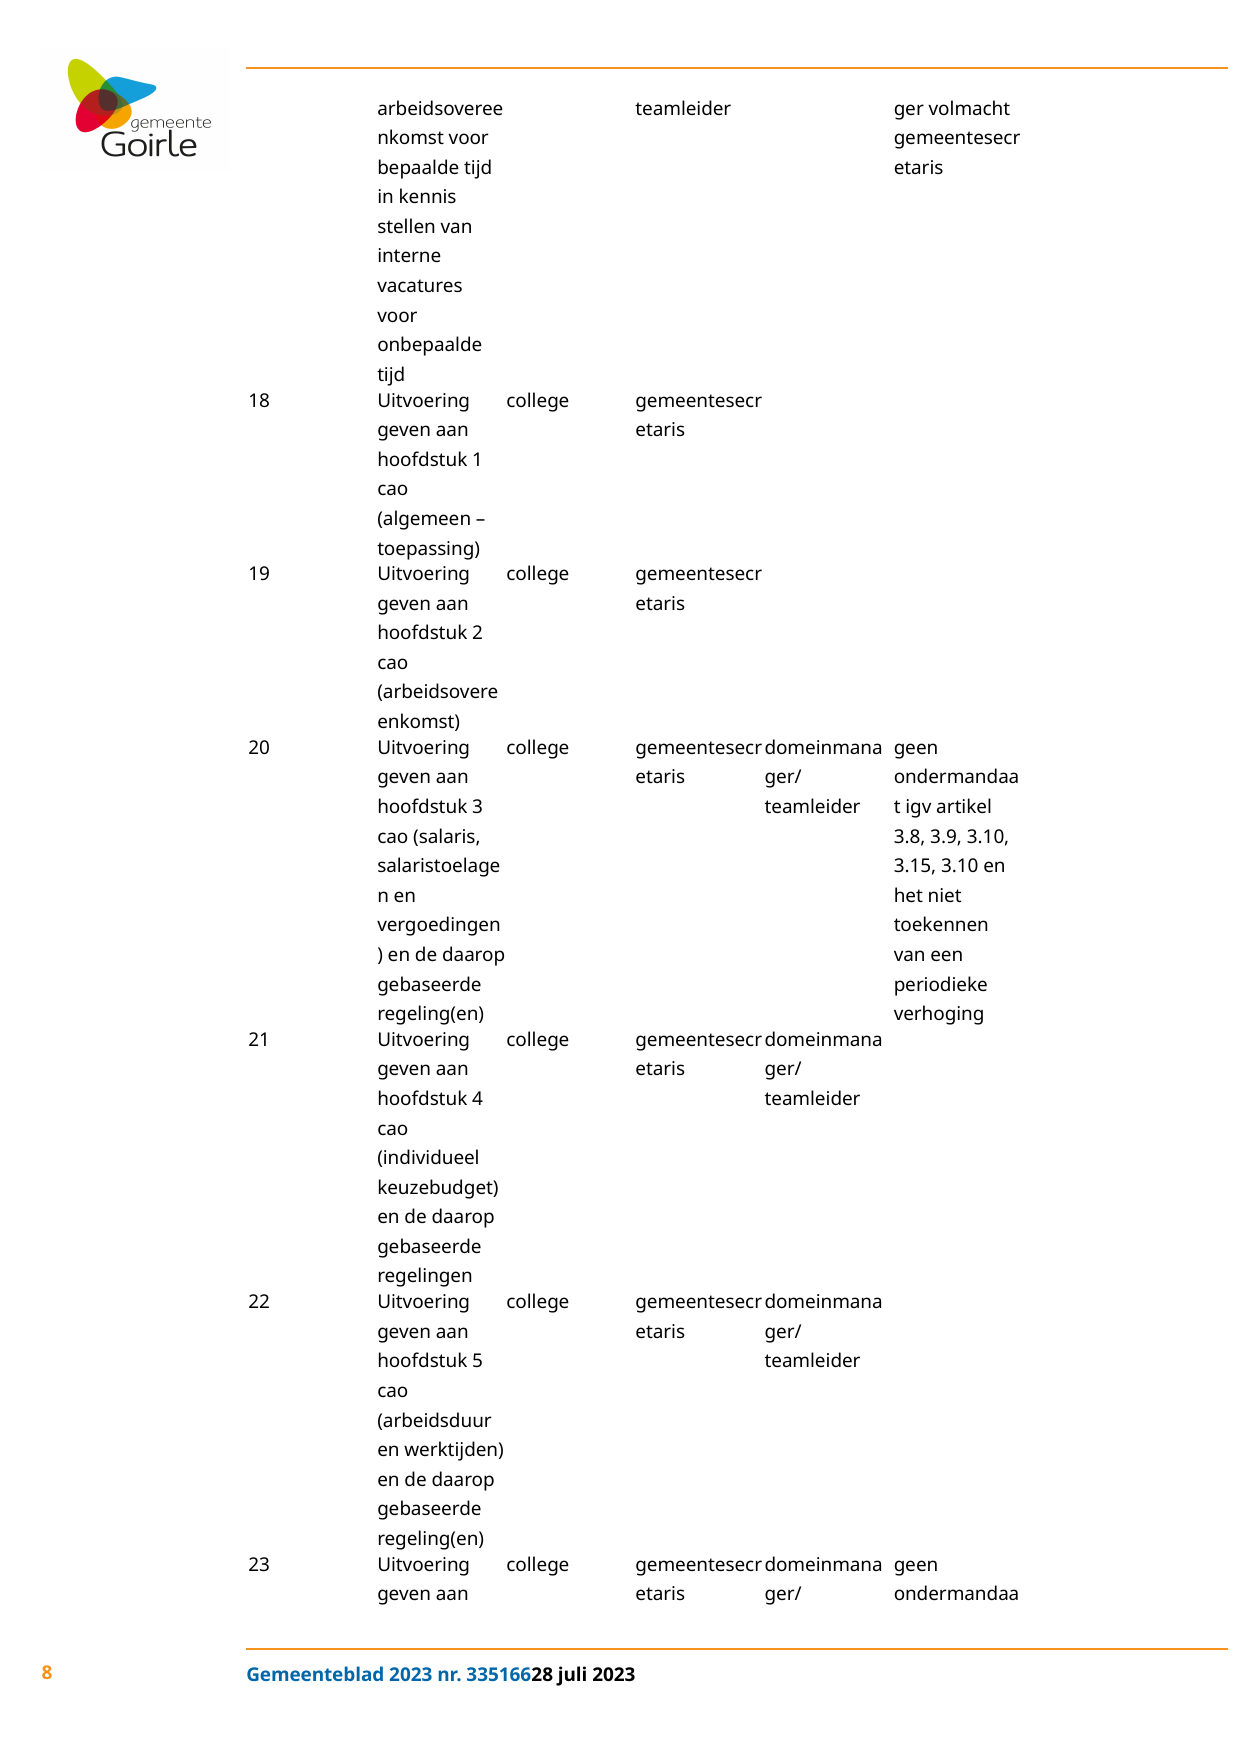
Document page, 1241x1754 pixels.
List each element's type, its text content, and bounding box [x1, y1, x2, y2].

table_cell [506, 95, 635, 387]
table_cell 19 [248, 560, 377, 734]
table_cell college [506, 387, 635, 560]
table_cell [248, 95, 377, 387]
table_cell domeinmanager/ [764, 1551, 893, 1606]
table_cell gemeentesecretaris [635, 1289, 764, 1551]
table_cell geen ondermandaa [894, 1551, 1022, 1606]
table_cell [894, 560, 1022, 734]
table_cell Uitvoering geven aan hoofdstuk 5 cao (arbeidsduur en werktijden) en de daarop gebaseerde regeling(en) [377, 1289, 506, 1551]
table_cell gemeentesecretaris [635, 387, 764, 560]
table_cell Uitvoering geven aan hoofdstuk 2 cao (arbeidsovereenkomst) [377, 560, 506, 734]
table_cell Uitvoering geven aan [377, 1551, 506, 1606]
table_cell college [506, 560, 635, 734]
table_cell ger volmacht gemeentesecretaris [894, 95, 1022, 387]
table_cell 18 [248, 387, 377, 560]
table_cell college [506, 1026, 635, 1288]
table_cell college [506, 1551, 635, 1606]
table_cell domeinmanager/ teamleider [764, 1026, 893, 1288]
table_cell gemeentesecretaris [635, 1026, 764, 1288]
table_cell 22 [248, 1289, 377, 1551]
table_cell college [506, 734, 635, 1026]
table_cell gemeentesecretaris [635, 734, 764, 1026]
table_cell [764, 387, 893, 560]
table_cell domeinmanager/ teamleider [764, 1289, 893, 1551]
table_cell domeinmanager/ teamleider [764, 734, 893, 1026]
table_cell [894, 1289, 1022, 1551]
table_cell Uitvoering geven aan hoofdstuk 3 cao (salaris, salaristoelagen en vergoedingen) en de daarop gebaseerde regeling(en) [377, 734, 506, 1026]
table_cell 23 [248, 1551, 377, 1606]
table_cell geen ondermandaat igv artikel 3.8, 3.9, 3.10, 3.15, 3.10 en het niet toekennen van een periodieke verhoging [894, 734, 1022, 1026]
table_cell teamleider [635, 95, 764, 387]
table_cell gemeentesecretaris [635, 1551, 764, 1606]
table_cell Uitvoering geven aan hoofdstuk 4 cao (individueel keuzebudget) en de daarop gebaseerde regelingen [377, 1026, 506, 1288]
table_cell college [506, 1289, 635, 1551]
table_cell [894, 387, 1022, 560]
table_cell [764, 95, 893, 387]
picture [41, 47, 231, 172]
table_cell [894, 1026, 1022, 1288]
table_cell arbeidsovereenkomst voor bepaalde tijd in kennis stellen van interne vacatures voor onbepaalde tijd [377, 95, 506, 387]
table_cell gemeentesecretaris [635, 560, 764, 734]
table_cell 21 [248, 1026, 377, 1288]
table_cell 20 [248, 734, 377, 1026]
table_cell [764, 560, 893, 734]
table_cell Uitvoering geven aan hoofdstuk 1 cao (algemeen – toepassing) [377, 387, 506, 560]
